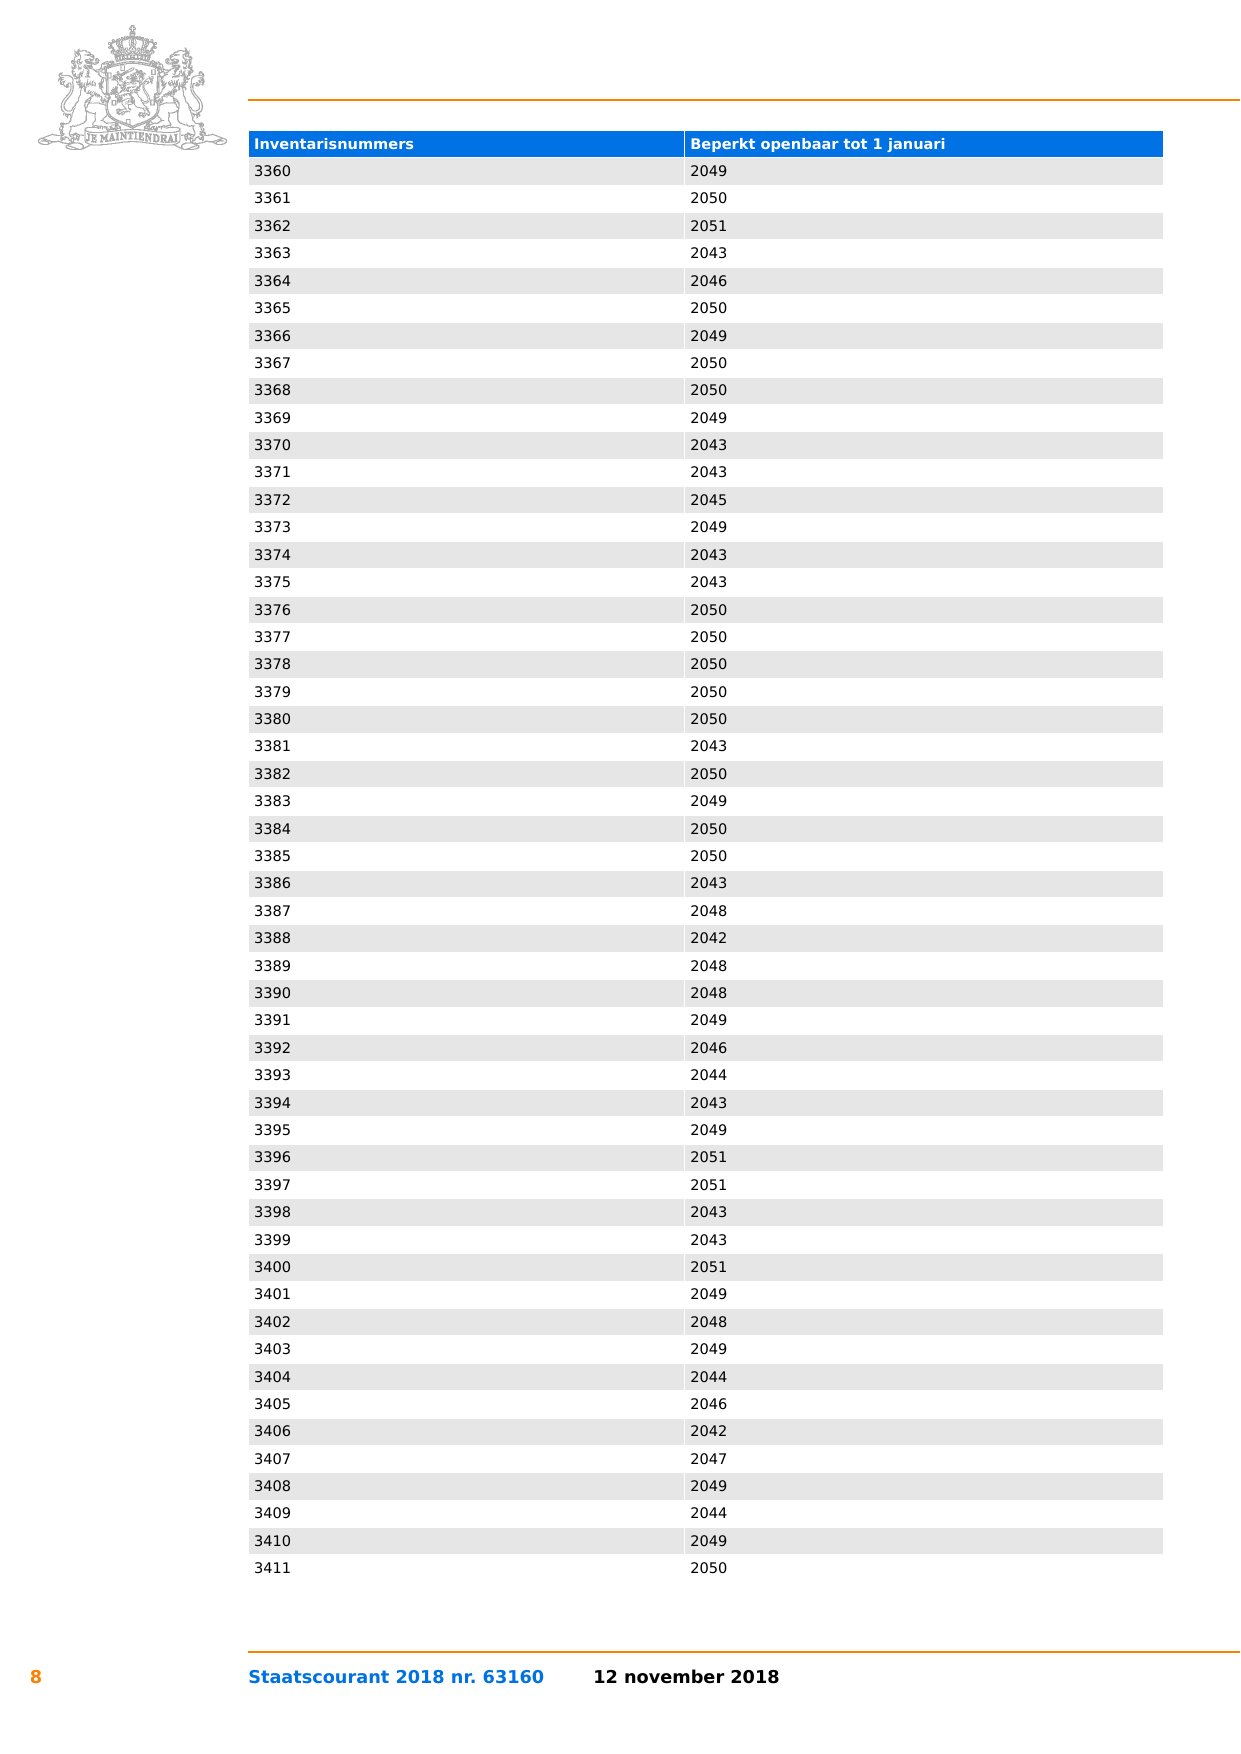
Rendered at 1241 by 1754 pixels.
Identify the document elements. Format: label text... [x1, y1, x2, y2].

table_cell 3395 [249, 1117, 684, 1143]
table_cell 2042 [685, 925, 1163, 952]
table_cell 2043 [685, 241, 1163, 267]
table_cell 2049 [685, 1473, 1163, 1500]
table_cell 3371 [249, 460, 684, 486]
table_cell 3368 [249, 378, 684, 404]
table_cell 2043 [685, 569, 1163, 596]
table_cell 2046 [685, 268, 1163, 294]
table_cell 3393 [249, 1063, 684, 1089]
table_cell 3405 [249, 1391, 684, 1417]
table_cell 3404 [249, 1364, 684, 1390]
table_cell 2044 [685, 1063, 1163, 1089]
table_cell 2043 [685, 1090, 1163, 1116]
table_cell 3397 [249, 1172, 684, 1198]
table_cell 2050 [685, 761, 1163, 787]
table_cell 3366 [249, 323, 684, 349]
table_cell 3361 [249, 186, 684, 212]
table_cell 3363 [249, 241, 684, 267]
table_cell 2049 [685, 515, 1163, 541]
table_cell 2049 [685, 1282, 1163, 1308]
table_cell 2044 [685, 1501, 1163, 1527]
table_cell 2049 [685, 1117, 1163, 1143]
table_header Inventarisnummers [249, 131, 684, 157]
table_cell 3401 [249, 1282, 684, 1308]
table_cell 2049 [685, 1336, 1163, 1363]
table_cell 3406 [249, 1419, 684, 1445]
table_cell 2051 [685, 1254, 1163, 1281]
table_cell 2042 [685, 1419, 1163, 1445]
table_cell 3388 [249, 925, 684, 952]
table_cell 2050 [685, 624, 1163, 650]
table_cell 3407 [249, 1446, 684, 1472]
table_cell 3411 [249, 1556, 684, 1582]
table_cell 2046 [685, 1391, 1163, 1417]
table_cell 2048 [685, 898, 1163, 924]
table_cell 2049 [685, 1528, 1163, 1554]
table_cell 2048 [685, 1309, 1163, 1335]
table_cell 3385 [249, 843, 684, 869]
table_cell 3367 [249, 350, 684, 376]
table_cell 3381 [249, 734, 684, 760]
table_cell 2049 [685, 789, 1163, 815]
table_cell 2050 [685, 186, 1163, 212]
table_cell 3386 [249, 871, 684, 897]
table_cell 3398 [249, 1199, 684, 1226]
table_cell 2050 [685, 1556, 1163, 1582]
table_cell 2043 [685, 542, 1163, 568]
table_header Beperkt openbaar tot 1 januari [685, 131, 1163, 157]
table_cell 2050 [685, 679, 1163, 705]
table_cell 3377 [249, 624, 684, 650]
table_cell 2049 [685, 1008, 1163, 1034]
table_cell 3403 [249, 1336, 684, 1363]
table_cell 2050 [685, 651, 1163, 678]
table_cell 2050 [685, 816, 1163, 842]
table_cell 3389 [249, 953, 684, 979]
table_cell 3370 [249, 432, 684, 459]
table_cell 3362 [249, 213, 684, 239]
table_cell 3410 [249, 1528, 684, 1554]
table_cell 2050 [685, 706, 1163, 733]
table_cell 2043 [685, 1199, 1163, 1226]
table_cell 2050 [685, 843, 1163, 869]
table_cell 3383 [249, 789, 684, 815]
table_cell 2044 [685, 1364, 1163, 1390]
table_cell 3402 [249, 1309, 684, 1335]
table_cell 2050 [685, 350, 1163, 376]
table_cell 3408 [249, 1473, 684, 1500]
table_cell 3380 [249, 706, 684, 733]
table_cell 3378 [249, 651, 684, 678]
table_cell 3409 [249, 1501, 684, 1527]
table_cell 2048 [685, 953, 1163, 979]
table_cell 3396 [249, 1145, 684, 1171]
table_cell 3387 [249, 898, 684, 924]
table_cell 3365 [249, 295, 684, 322]
table_cell 2043 [685, 734, 1163, 760]
table_cell 2047 [685, 1446, 1163, 1472]
table_cell 2048 [685, 980, 1163, 1007]
table_cell 2043 [685, 432, 1163, 459]
table_cell 2049 [685, 323, 1163, 349]
table_cell 2050 [685, 378, 1163, 404]
table_cell 3372 [249, 487, 684, 513]
table_cell 2051 [685, 1145, 1163, 1171]
table_cell 2043 [685, 460, 1163, 486]
table_cell 3374 [249, 542, 684, 568]
picture [38, 25, 227, 150]
table_cell 3399 [249, 1227, 684, 1253]
table_cell 2046 [685, 1035, 1163, 1061]
table_cell 3379 [249, 679, 684, 705]
table_cell 3364 [249, 268, 684, 294]
table_cell 2043 [685, 1227, 1163, 1253]
table_cell 3384 [249, 816, 684, 842]
table_cell 3369 [249, 405, 684, 431]
table_cell 3391 [249, 1008, 684, 1034]
table_cell 3390 [249, 980, 684, 1007]
table_cell 2051 [685, 213, 1163, 239]
table_cell 3376 [249, 597, 684, 623]
table_cell 2049 [685, 405, 1163, 431]
table_cell 2050 [685, 597, 1163, 623]
table_cell 3360 [249, 158, 684, 185]
table_cell 3375 [249, 569, 684, 596]
table_cell 2043 [685, 871, 1163, 897]
table_cell 2045 [685, 487, 1163, 513]
table_cell 2049 [685, 158, 1163, 185]
table_cell 3392 [249, 1035, 684, 1061]
table_cell 2050 [685, 295, 1163, 322]
table_cell 3382 [249, 761, 684, 787]
table_cell 3373 [249, 515, 684, 541]
table_cell 2051 [685, 1172, 1163, 1198]
table_cell 3394 [249, 1090, 684, 1116]
table_cell 3400 [249, 1254, 684, 1281]
